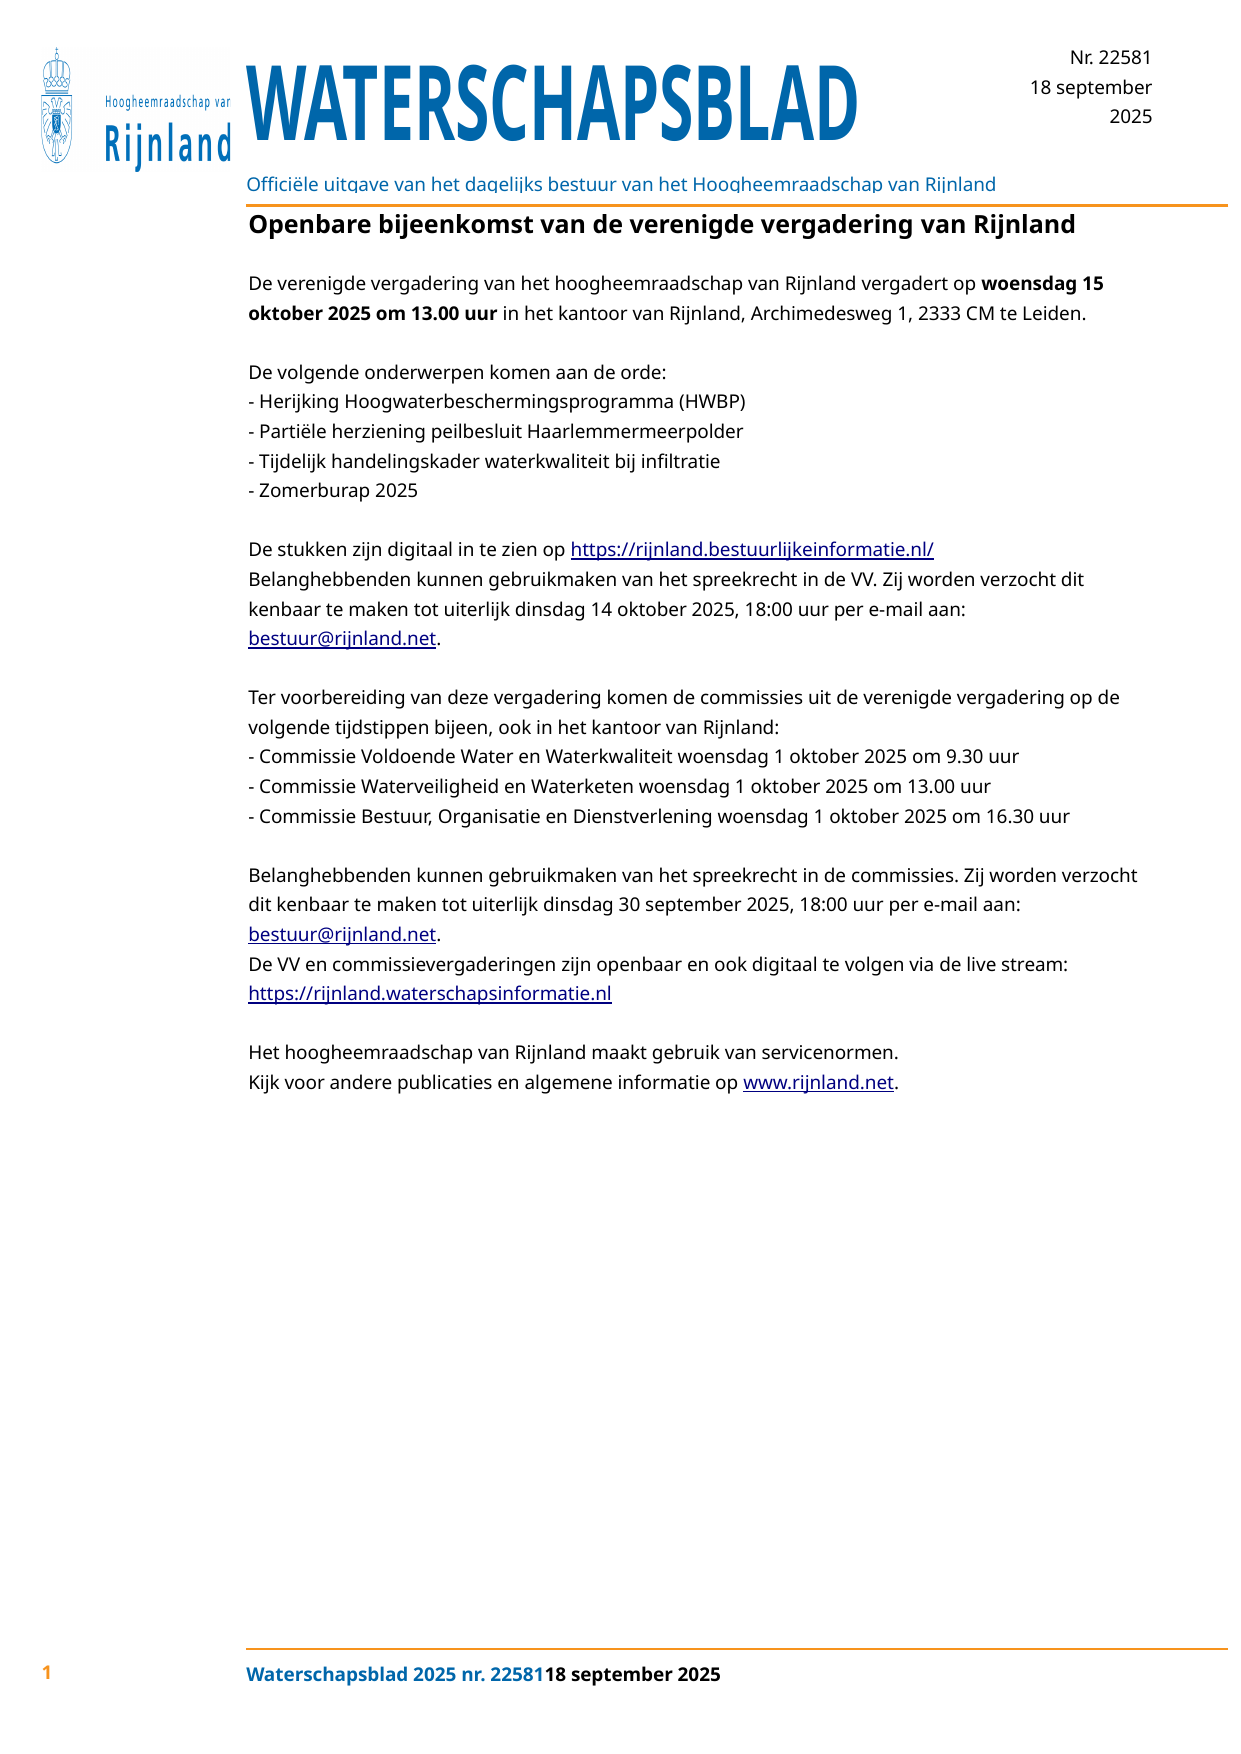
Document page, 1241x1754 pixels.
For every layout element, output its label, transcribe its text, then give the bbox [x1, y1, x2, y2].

text - Commissie Voldoende Water en Waterkwaliteit woensdag 1 oktober 2025 om 9.30 uur [248, 744, 1152, 769]
text Kijk voor andere publicaties en algemene informatie op www.rijnland.net. [248, 1069, 1152, 1095]
text De volgende onderwerpen komen aan de orde: [248, 359, 1152, 385]
text De verenigde vergadering van het hoogheemraadschap van Rijnland vergadert op woensdag 15 oktober 2025 om 13.00 uur in het kantoor van Rijnland, Archimedesweg 1, 2333 CM te Leiden. [248, 270, 1152, 326]
picture [41, 47, 231, 172]
text Openbare bijeenkomst van de verenigde vergadering van Rijnland [248, 207, 1152, 241]
text - Commissie Waterveiligheid en Waterketen woensdag 1 oktober 2025 om 13.00 uur [248, 773, 1152, 799]
text Ter voorbereiding van deze vergadering komen de commissies uit de verenigde vergadering op de volgende tijdstippen bijeen, ook in het kantoor van Rijnland: [248, 684, 1152, 740]
text De VV en commissievergaderingen zijn openbaar en ook digitaal te volgen via de live stream: https://rijnland.waterschapsinformatie.nl [248, 951, 1152, 1006]
text - Tijdelijk handelingskader waterkwaliteit bij infiltratie [248, 448, 1152, 473]
text - Zomerburap 2025 [248, 477, 1152, 503]
text - Herijking Hoogwaterbeschermingsprogramma (HWBP) [248, 389, 1152, 414]
text - Partiële herziening peilbesluit Haarlemmermeerpolder [248, 418, 1152, 444]
text Belanghebbenden kunnen gebruikmaken van het spreekrecht in de VV. Zij worden verzocht dit kenbaar te maken tot uiterlijk dinsdag 14 oktober 2025, 18:00 uur per e-mail aan: bestuur@rijnland.net. [248, 566, 1152, 651]
text - Commissie Bestuur, Organisatie en Dienstverlening woensdag 1 oktober 2025 om 16.30 uur [248, 803, 1152, 828]
text Het hoogheemraadschap van Rijnland maakt gebruik van servicenormen. [248, 1039, 1152, 1065]
text De stukken zijn digitaal in te zien op https://rijnland.bestuurlijkeinformatie.nl/ [248, 537, 1152, 562]
text Belanghebbenden kunnen gebruikmaken van het spreekrecht in de commissies. Zij worden verzocht dit kenbaar te maken tot uiterlijk dinsdag 30 september 2025, 18:00 uur per e-mail aan: bestuur@rijnland.net. [248, 862, 1152, 947]
